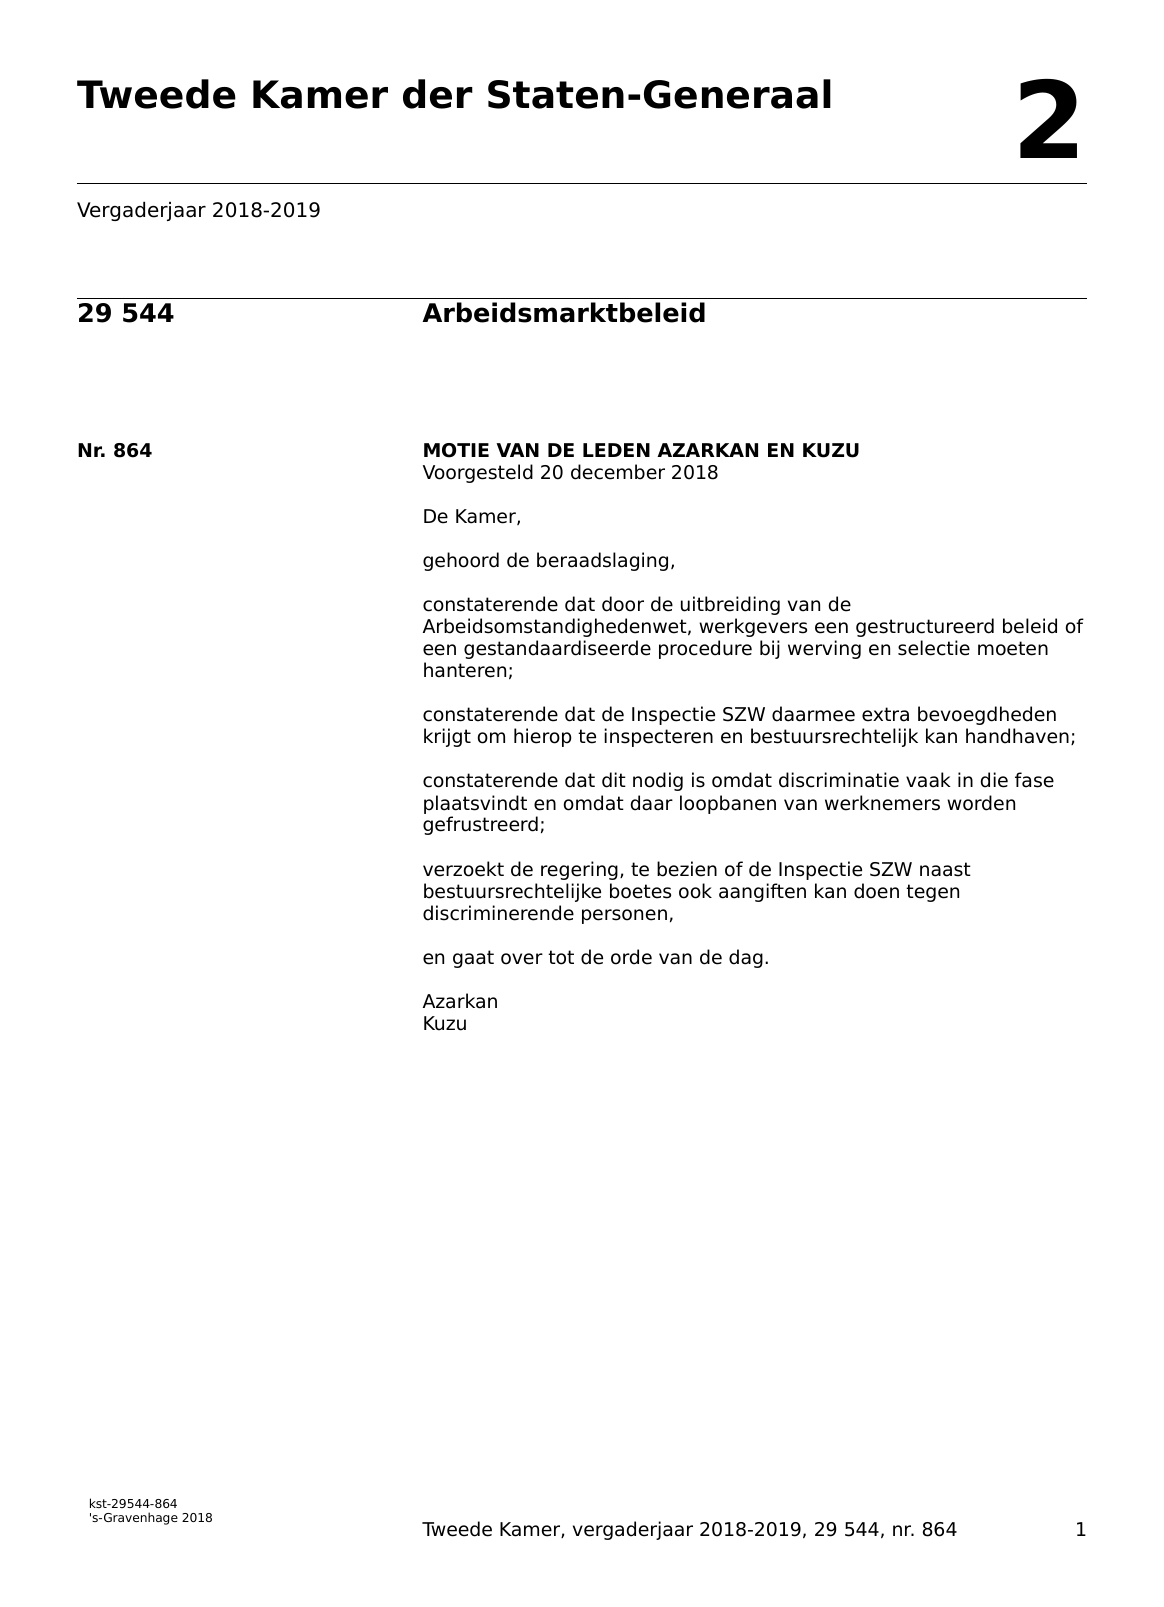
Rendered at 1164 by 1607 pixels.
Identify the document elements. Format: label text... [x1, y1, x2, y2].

table_cell Vergaderjaar 2018-2019 [77, 184, 1087, 298]
text gehoord de beraadslaging, [422, 550, 1087, 572]
text constaterende dat de Inspectie SZW daarmee extra bevoegdheden krijgt om hierop te inspecteren en bestuursrechtelijk kan handhaven; [422, 704, 1087, 748]
text Azarkan [422, 991, 1087, 1013]
table_header 2 [886, 59, 1087, 183]
text 's-Gravenhage 2018 [88, 1511, 323, 1525]
subtitle 29 544 Arbeidsmarktbeleid [77, 299, 1087, 329]
text verzoekt de regering, te bezien of de Inspectie SZW naast bestuursrechtelijke boetes ook aangiften kan doen tegen discriminerende personen, [422, 858, 1087, 924]
text Voorgesteld 20 december 2018 [422, 462, 1087, 484]
text constaterende dat dit nodig is omdat discriminatie vaak in die fase plaatsvindt en omdat daar loopbanen van werknemers worden gefrustreerd; [422, 770, 1087, 836]
text en gaat over tot de orde van de dag. [422, 947, 1087, 969]
text constaterende dat door de uitbreiding van de Arbeidsomstandighedenwet, werkgevers een gestructureerd beleid of een gestandaardiseerde procedure bij werving en selectie moeten hanteren; [422, 594, 1087, 682]
subtitle Nr. 864 MOTIE VAN DE LEDEN AZARKAN EN KUZU [77, 440, 1087, 462]
text Kuzu [422, 1013, 1087, 1035]
text kst-29544-864 [88, 1497, 323, 1511]
table_header Tweede Kamer der Staten-Generaal [77, 59, 886, 183]
text De Kamer, [422, 506, 1087, 528]
